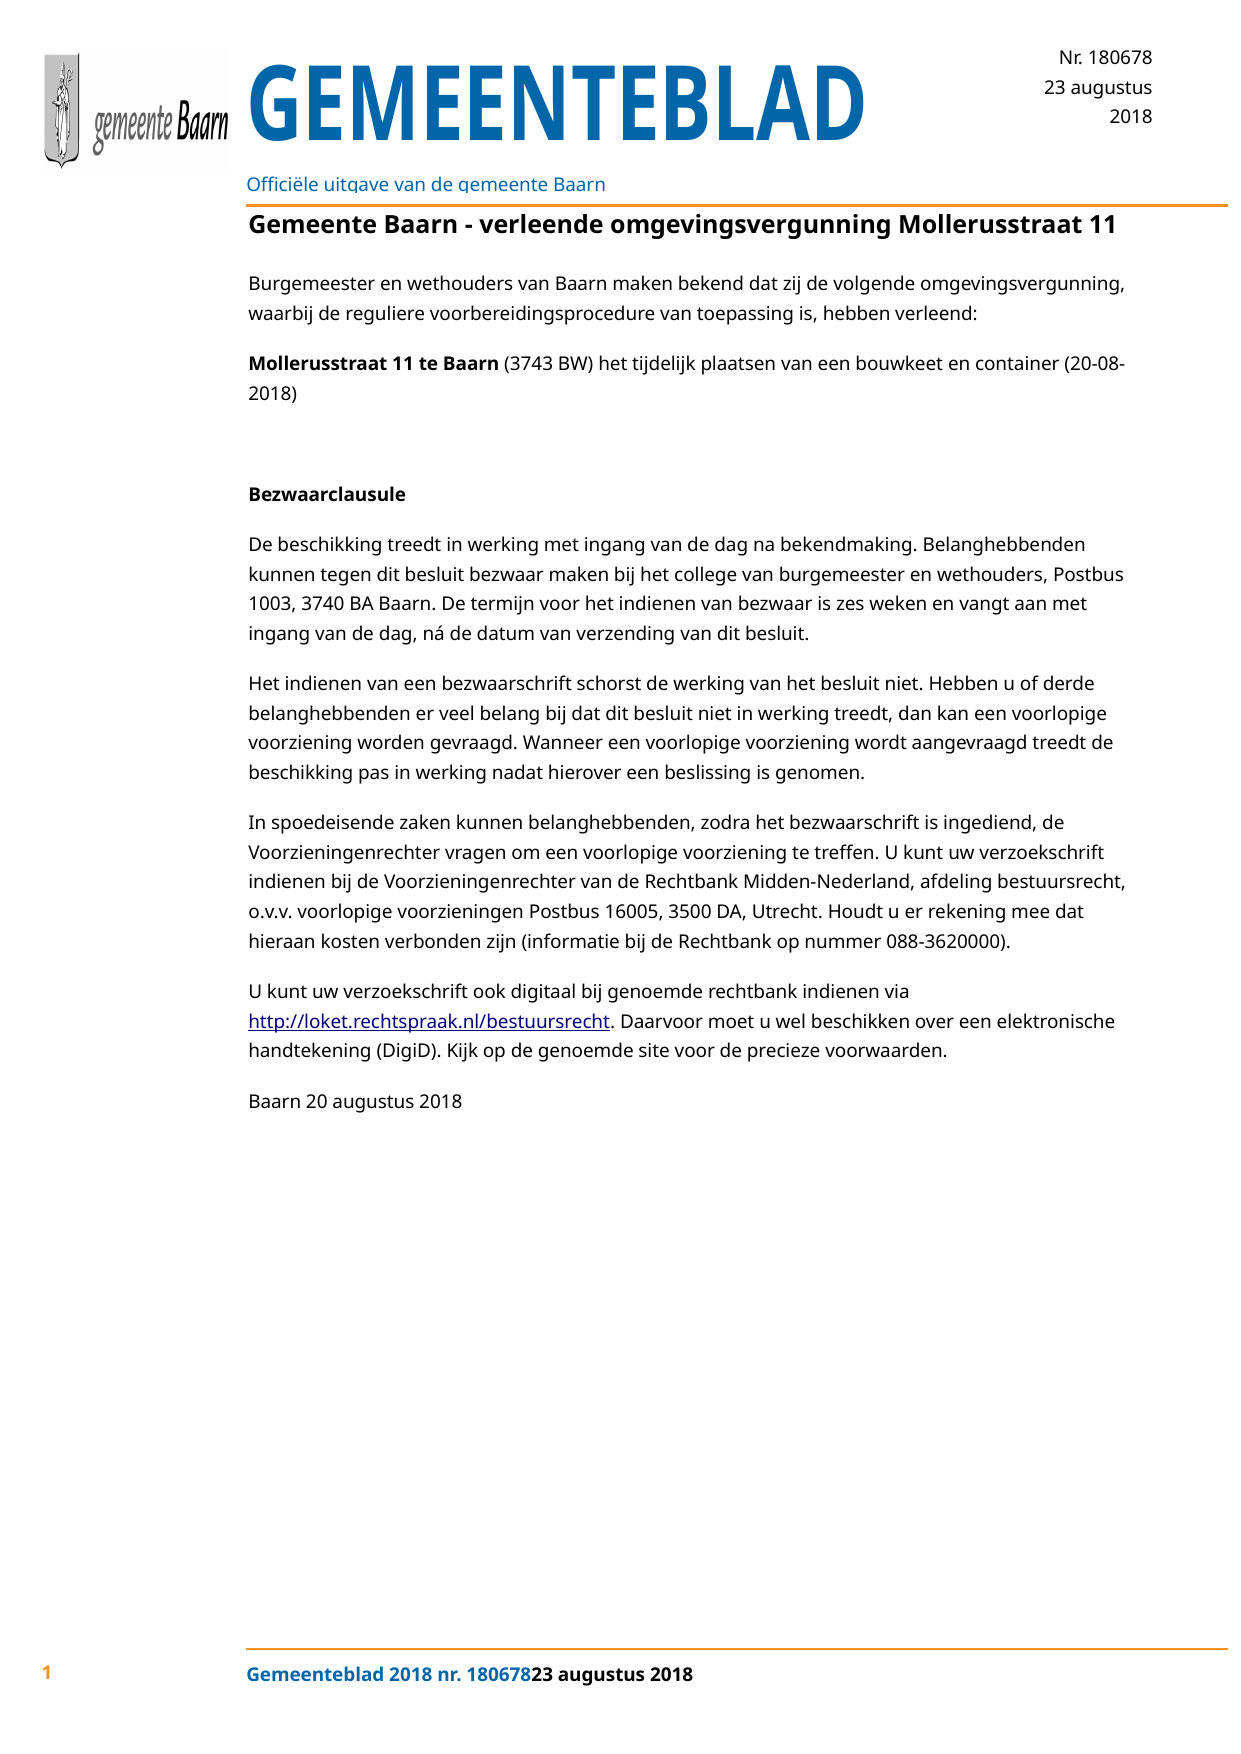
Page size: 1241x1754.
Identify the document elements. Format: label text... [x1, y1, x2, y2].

text In spoedeisende zaken kunnen belanghebbenden, zodra het bezwaarschrift is ingediend, de Voorzieningenrechter vragen om een voorlopige voorziening te treffen. U kunt uw verzoekschrift indienen bij de Voorzieningenrechter van de Rechtbank Midden-Nederland, afdeling bestuursrecht, o.v.v. voorlopige voorzieningen Postbus 16005, 3500 DA, Utrecht. Houdt u er rekening mee dat hieraan kosten verbonden zijn (informatie bij de Rechtbank op nummer 088-3620000). [248, 809, 1152, 953]
text U kunt uw verzoekschrift ook digitaal bij genoemde rechtbank indienen via http://loket.rechtspraak.nl/bestuursrecht. Daarvoor moet u wel beschikken over een elektronische handtekening (DigiD). Kijk op de genoemde site voor de precieze voorwaarden. [248, 978, 1152, 1063]
text Burgemeester en wethouders van Baarn maken bekend dat zij de volgende omgevingsvergunning, waarbij de reguliere voorbereidingsprocedure van toepassing is, hebben verleend: [248, 270, 1152, 326]
text Mollerusstraat 11 te Baarn (3743 BW) het tijdelijk plaatsen van een bouwkeet en container (20-08-2018) [248, 350, 1152, 406]
text Baarn 20 augustus 2018 [248, 1088, 1152, 1113]
text De beschikking treedt in werking met ingang van de dag na bekendmaking. Belanghebbenden kunnen tegen dit besluit bezwaar maken bij het college van burgemeester en wethouders, Postbus 1003, 3740 BA Baarn. De termijn voor het indienen van bezwaar is zes weken en vangt aan met ingang van de dag, ná de datum van verzending van dit besluit. [248, 531, 1152, 646]
text Gemeente Baarn - verleende omgevingsvergunning Mollerusstraat 11 [248, 207, 1152, 241]
picture [41, 47, 231, 172]
text Het indienen van een bezwaarschrift schorst de werking van het besluit niet. Hebben u of derde belanghebbenden er veel belang bij dat dit besluit niet in werking treedt, dan kan een voorlopige voorziening worden gevraagd. Wanneer een voorlopige voorziening wordt aangevraagd treedt de beschikking pas in werking nadat hierover een beslissing is genomen. [248, 670, 1152, 785]
text Bezwaarclausule [248, 481, 1152, 506]
